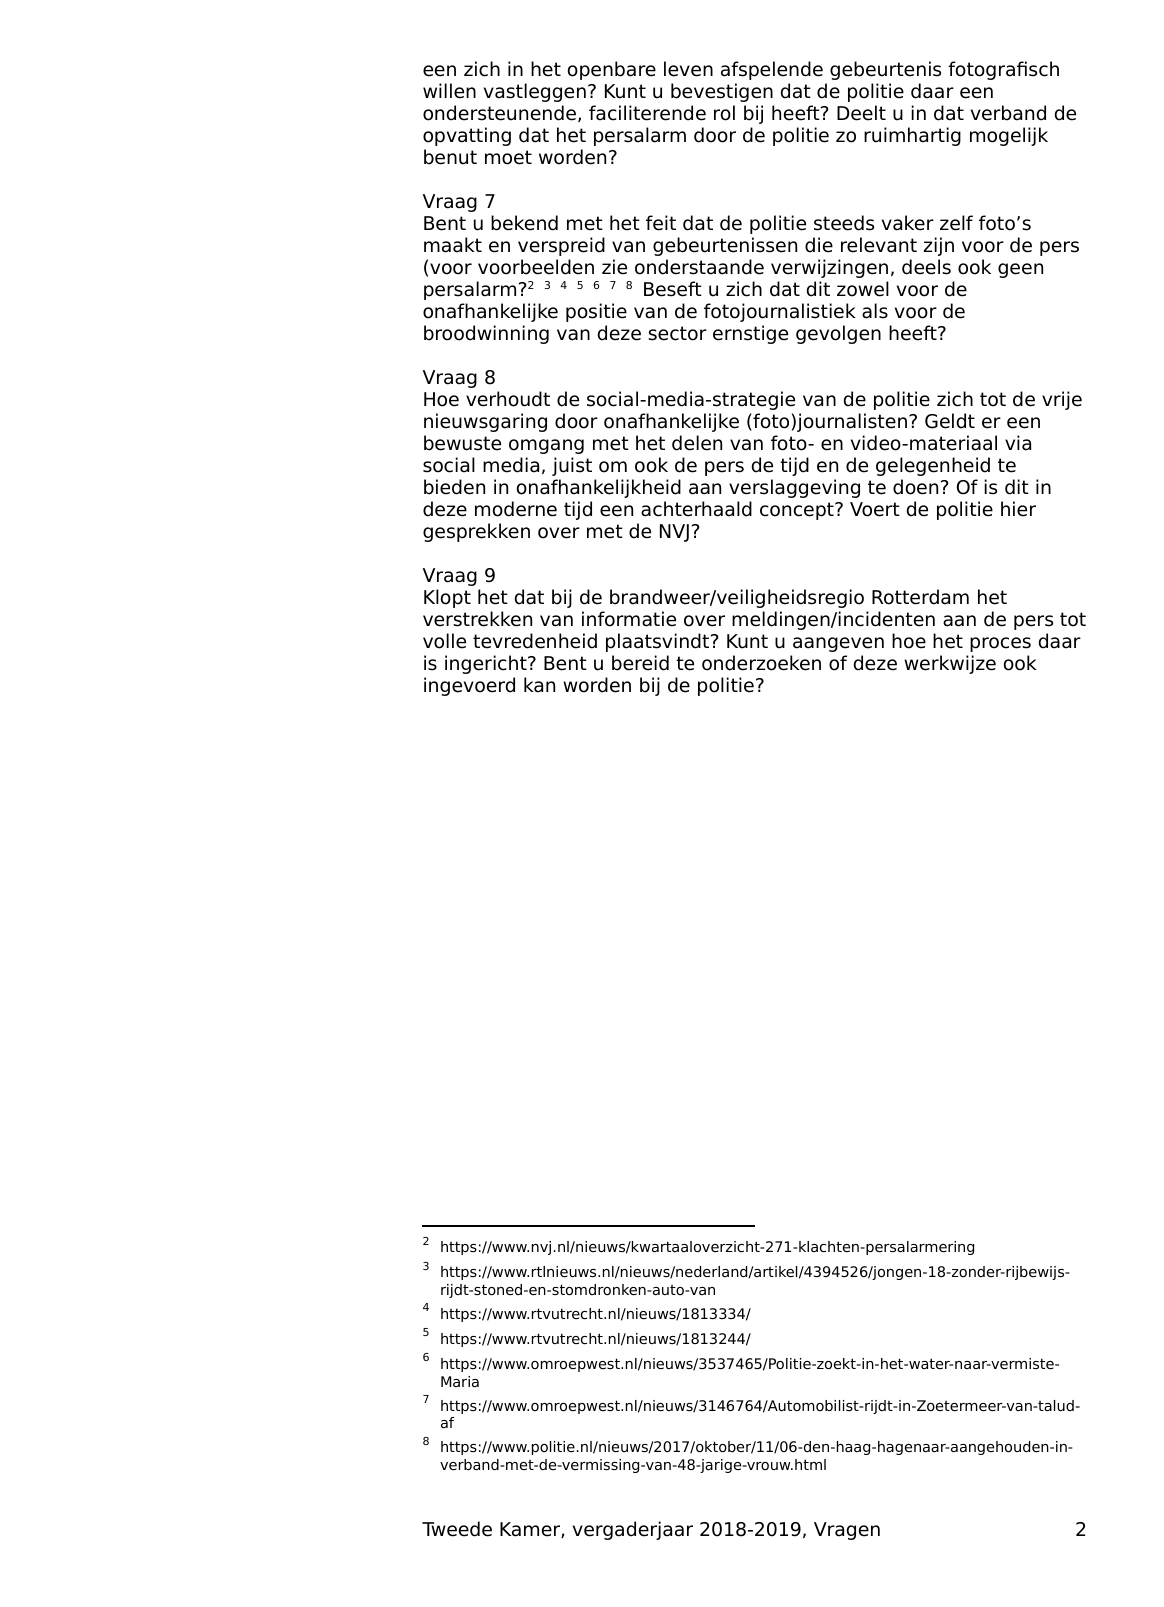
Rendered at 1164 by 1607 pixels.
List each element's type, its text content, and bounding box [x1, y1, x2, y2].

text Vraag 8 [422, 367, 1087, 389]
text Klopt het dat bij de brandweer/veiligheidsregio Rotterdam het verstrekken van informatie over meldingen/incidenten aan de pers tot volle tevredenheid plaatsvindt? Kunt u aangeven hoe het proces daar is ingericht? Bent u bereid te onderzoeken of deze werkwijze ook ingevoerd kan worden bij de politie? [422, 587, 1087, 697]
text Bent u bekend met het feit dat de politie steeds vaker zelf foto’s maakt en verspreid van gebeurtenissen die relevant zijn voor de pers (voor voorbeelden zie onderstaande verwijzingen, deels ook geen persalarm? Beseft u zich dat dit zowel voor de onafhankelijke positie van de fotojournalistiek als voor de broodwinning van deze sector ernstige gevolgen heeft? [422, 213, 1087, 345]
text een zich in het openbare leven afspelende gebeurtenis fotografisch willen vastleggen? Kunt u bevestigen dat de politie daar een ondersteunende, faciliterende rol bij heeft? Deelt u in dat verband de opvatting dat het persalarm door de politie zo ruimhartig mogelijk benut moet worden? [422, 59, 1087, 169]
text Hoe verhoudt de social-media-strategie van de politie zich tot de vrije nieuwsgaring door onafhankelijke (foto)journalisten? Geldt er een bewuste omgang met het delen van foto- en video-materiaal via social media, juist om ook de pers de tijd en de gelegenheid te bieden in onafhankelijkheid aan verslaggeving te doen? Of is dit in deze moderne tijd een achterhaald concept? Voert de politie hier gesprekken over met de NVJ? [422, 389, 1087, 543]
text https://www.omroepwest.nl/nieuws/3146764/Automobilist-rijdt-in-Zoetermeer-van-talud-af [422, 1393, 1087, 1432]
text https://www.politie.nl/nieuws/2017/oktober/11/06-den-haag-hagenaar-aangehouden-in-verband-met-de-vermissing-van-48-jarige-vrouw.html [422, 1435, 1087, 1474]
text Vraag 7 [422, 191, 1087, 213]
text https://www.nvj.nl/nieuws/kwartaaloverzicht-271-klachten-persalarmering [422, 1235, 1087, 1257]
text https://www.omroepwest.nl/nieuws/3537465/Politie-zoekt-in-het-water-naar-vermiste-Maria [422, 1352, 1087, 1391]
text Vraag 9 [422, 565, 1087, 587]
text https://www.rtlnieuws.nl/nieuws/nederland/artikel/4394526/jongen-18-zonder-rijbewijs-rijdt-stoned-en-stomdronken-auto-van [422, 1260, 1087, 1299]
text https://www.rtvutrecht.nl/nieuws/1813244/ [422, 1327, 1087, 1349]
text https://www.rtvutrecht.nl/nieuws/1813334/ [422, 1302, 1087, 1324]
